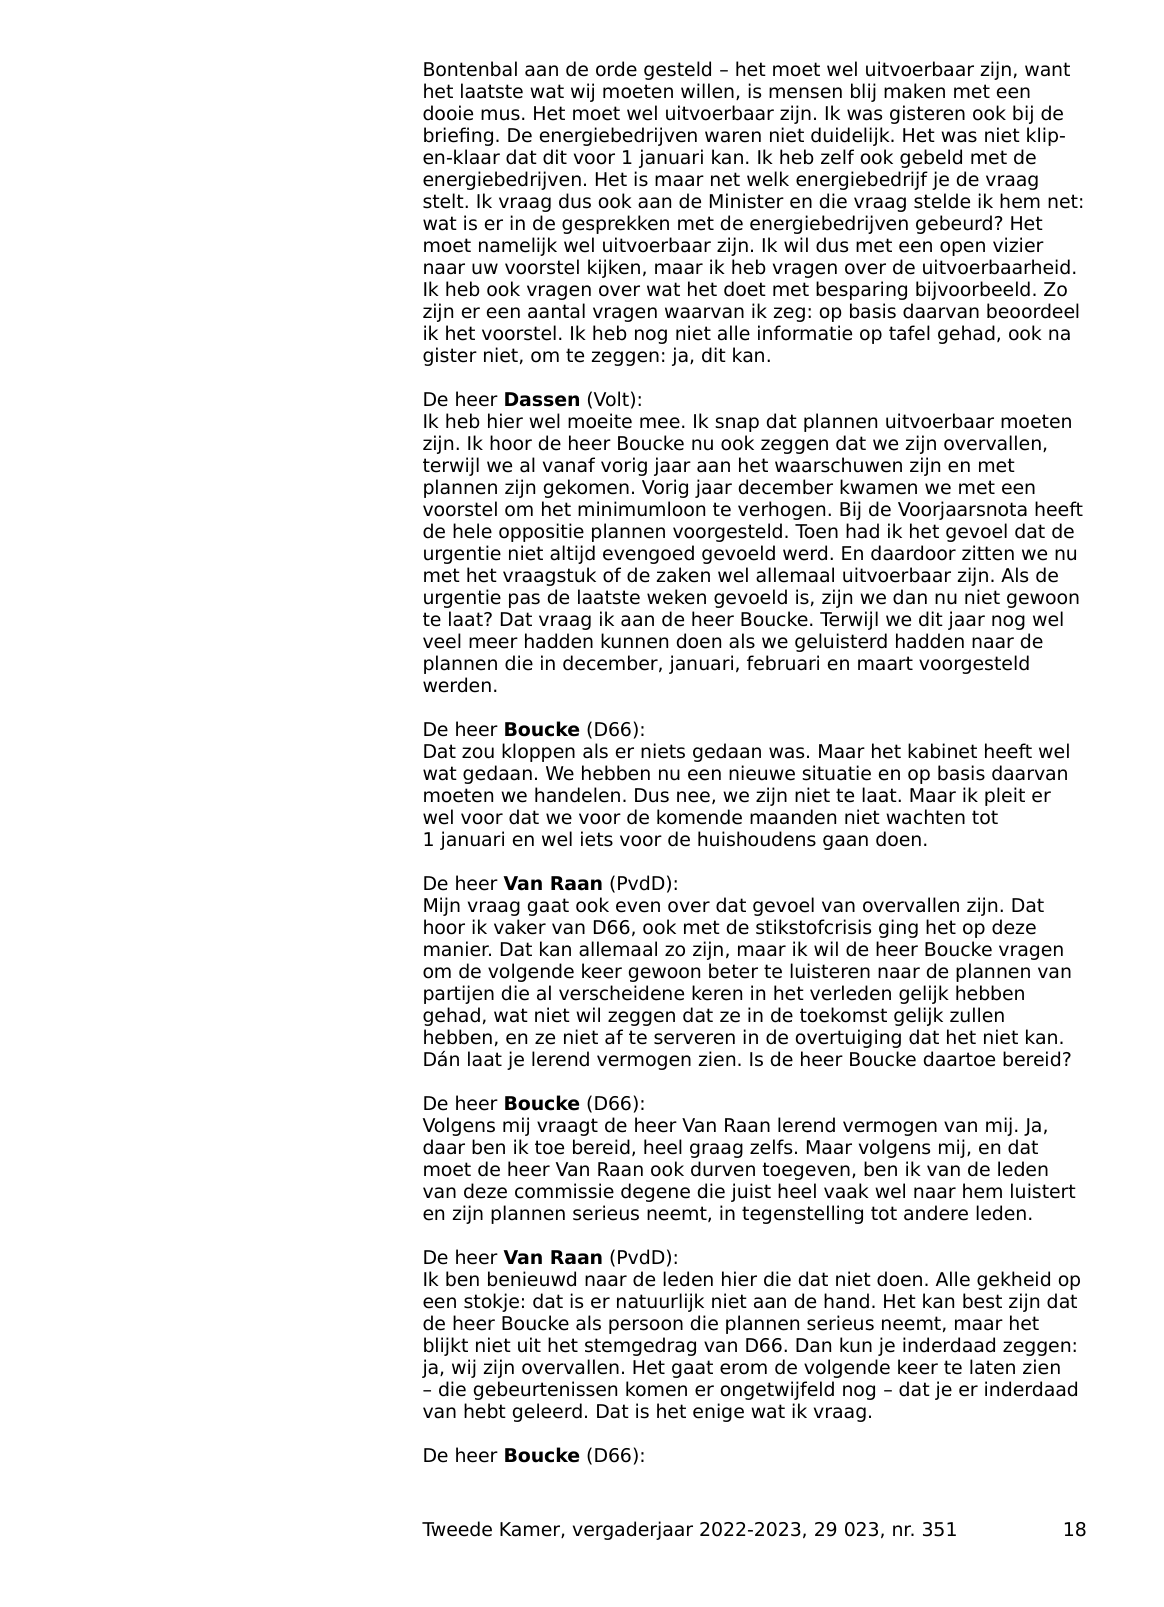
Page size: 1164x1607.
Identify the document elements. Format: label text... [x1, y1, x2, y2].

text De heer Dassen (Volt): [422, 389, 1087, 411]
text Ik ben benieuwd naar de leden hier die dat niet doen. Alle gekheid op een stokje: dat is er natuurlijk niet aan de hand. Het kan best zijn dat de heer Boucke als persoon die plannen serieus neemt, maar het blijkt niet uit het stemgedrag van D66. Dan kun je inderdaad zeggen: ja, wij zijn overvallen. Het gaat erom de volgende keer te laten zien – die gebeurtenissen komen er ongetwijfeld nog – dat je er inderdaad van hebt geleerd. Dat is het enige wat ik vraag. [422, 1269, 1087, 1423]
text De heer Boucke (D66): [422, 1093, 1087, 1115]
text Mijn vraag gaat ook even over dat gevoel van overvallen zijn. Dat hoor ik vaker van D66, ook met de stikstofcrisis ging het op deze manier. Dat kan allemaal zo zijn, maar ik wil de heer Boucke vragen om de volgende keer gewoon beter te luisteren naar de plannen van partijen die al verscheidene keren in het verleden gelijk hebben gehad, wat niet wil zeggen dat ze in de toekomst gelijk zullen hebben, en ze niet af te serveren in de overtuiging dat het niet kan. Dán laat je lerend vermogen zien. Is de heer Boucke daartoe bereid? [422, 895, 1087, 1071]
text Ik heb hier wel moeite mee. Ik snap dat plannen uitvoerbaar moeten zijn. Ik hoor de heer Boucke nu ook zeggen dat we zijn overvallen, terwijl we al vanaf vorig jaar aan het waarschuwen zijn en met plannen zijn gekomen. Vorig jaar december kwamen we met een voorstel om het minimumloon te verhogen. Bij de Voorjaarsnota heeft de hele oppositie plannen voorgesteld. Toen had ik het gevoel dat de urgentie niet altijd evengoed gevoeld werd. En daardoor zitten we nu met het vraagstuk of de zaken wel allemaal uitvoerbaar zijn. Als de urgentie pas de laatste weken gevoeld is, zijn we dan nu niet gewoon te laat? Dat vraag ik aan de heer Boucke. Terwijl we dit jaar nog wel veel meer hadden kunnen doen als we geluisterd hadden naar de plannen die in december, januari, februari en maart voorgesteld werden. [422, 411, 1087, 697]
text De heer Boucke (D66): [422, 719, 1087, 741]
text De heer Van Raan (PvdD): [422, 1247, 1087, 1269]
text De heer Van Raan (PvdD): [422, 873, 1087, 895]
text De heer Boucke (D66): [422, 1445, 1087, 1467]
text Dat zou kloppen als er niets gedaan was. Maar het kabinet heeft wel wat gedaan. We hebben nu een nieuwe situatie en op basis daarvan moeten we handelen. Dus nee, we zijn niet te laat. Maar ik pleit er wel voor dat we voor de komende maanden niet wachten tot 1 januari en wel iets voor de huishoudens gaan doen. [422, 741, 1087, 851]
text Bontenbal aan de orde gesteld – het moet wel uitvoerbaar zijn, want het laatste wat wij moeten willen, is mensen blij maken met een dooie mus. Het moet wel uitvoerbaar zijn. Ik was gisteren ook bij de briefing. De energiebedrijven waren niet duidelijk. Het was niet klip-en-klaar dat dit voor 1 januari kan. Ik heb zelf ook gebeld met de energiebedrijven. Het is maar net welk energiebedrijf je de vraag stelt. Ik vraag dus ook aan de Minister en die vraag stelde ik hem net: wat is er in de gesprekken met de energiebedrijven gebeurd? Het moet namelijk wel uitvoerbaar zijn. Ik wil dus met een open vizier naar uw voorstel kijken, maar ik heb vragen over de uitvoerbaarheid. Ik heb ook vragen over wat het doet met besparing bijvoorbeeld. Zo zijn er een aantal vragen waarvan ik zeg: op basis daarvan beoordeel ik het voorstel. Ik heb nog niet alle informatie op tafel gehad, ook na gister niet, om te zeggen: ja, dit kan. [422, 59, 1087, 367]
text Volgens mij vraagt de heer Van Raan lerend vermogen van mij. Ja, daar ben ik toe bereid, heel graag zelfs. Maar volgens mij, en dat moet de heer Van Raan ook durven toegeven, ben ik van de leden van deze commissie degene die juist heel vaak wel naar hem luistert en zijn plannen serieus neemt, in tegenstelling tot andere leden. [422, 1115, 1087, 1225]
